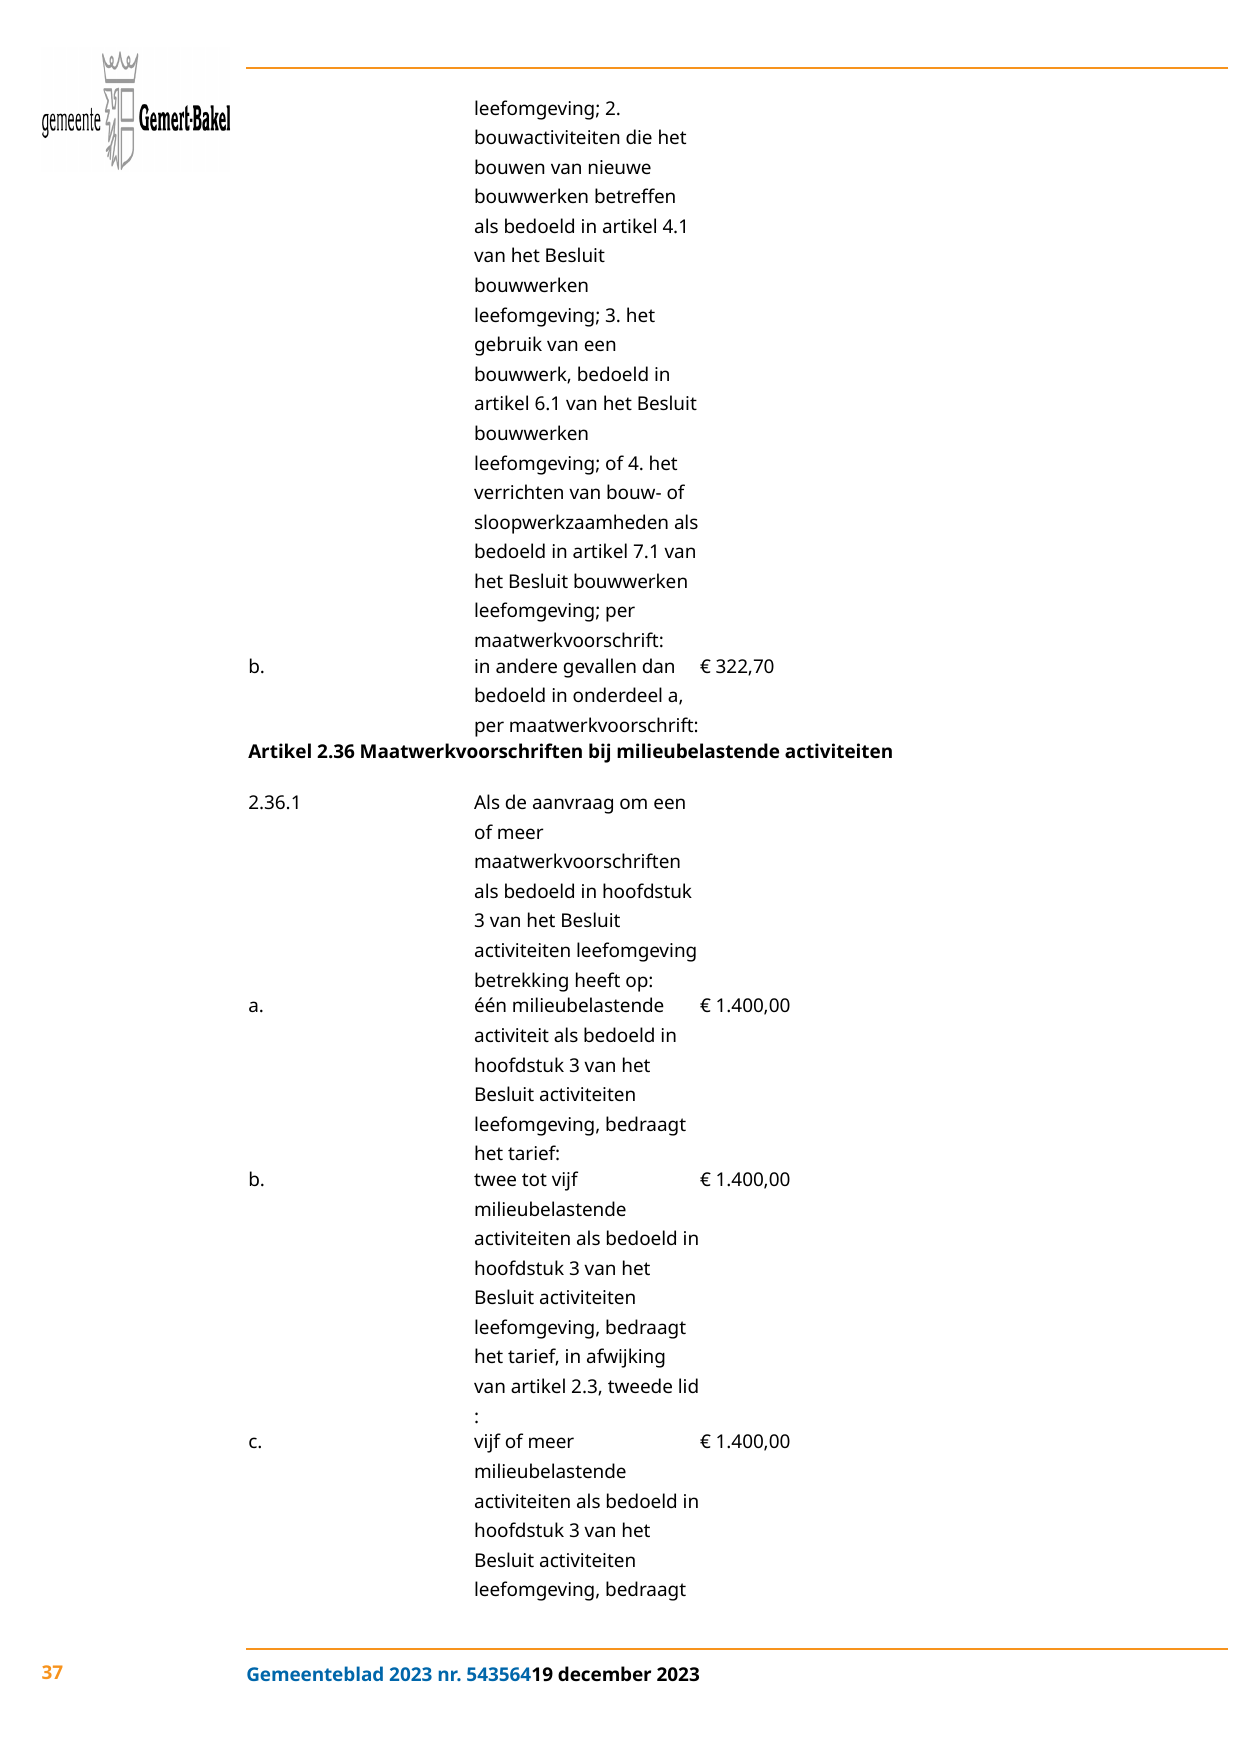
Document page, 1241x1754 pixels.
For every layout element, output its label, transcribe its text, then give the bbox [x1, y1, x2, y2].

table_cell 2.36.1 [248, 789, 474, 993]
table_cell [700, 764, 926, 789]
table_cell [926, 993, 1152, 1166]
table_cell Artikel 2.36 Maatwerkvoorschriften bij milieubelastende activiteiten [248, 738, 926, 764]
table_cell vijf of meer milieubelastende activiteiten als bedoeld in hoofdstuk 3 van het Besluit activiteiten leefomgeving, bedraagt [474, 1429, 700, 1602]
table_cell één milieubelastende activiteit als bedoeld in hoofdstuk 3 van het Besluit activiteiten leefomgeving, bedraagt het tarief: [474, 993, 700, 1166]
table_cell € 1.400,00 [700, 1166, 926, 1429]
table_cell € 322,70 [700, 653, 926, 738]
picture [41, 47, 231, 172]
table_cell twee tot vijf milieubelastende activiteiten als bedoeld in hoofdstuk 3 van het Besluit activiteiten leefomgeving, bedraagt het tarief, in afwijking van artikel 2.3, tweede lid : [474, 1166, 700, 1429]
table_cell [926, 789, 1152, 993]
table_cell [926, 1166, 1152, 1429]
table_cell [700, 95, 926, 653]
table_cell b. [248, 653, 474, 738]
table_cell b. [248, 1166, 474, 1429]
table_cell [926, 1429, 1152, 1602]
table_cell [926, 95, 1152, 653]
table_cell [700, 789, 926, 993]
table_cell [926, 764, 1152, 789]
table_cell € 1.400,00 [700, 1429, 926, 1602]
table_cell € 1.400,00 [700, 993, 926, 1166]
table_cell c. [248, 1429, 474, 1602]
table_cell in andere gevallen dan bedoeld in onderdeel a, per maatwerkvoorschrift: [474, 653, 700, 738]
table_cell [474, 764, 700, 789]
table_cell [926, 738, 1152, 764]
table_cell [248, 764, 474, 789]
table_cell a. [248, 993, 474, 1166]
table_cell [926, 653, 1152, 738]
table_cell Als de aanvraag om een of meer maatwerkvoorschriften als bedoeld in hoofdstuk 3 van het Besluit activiteiten leefomgeving betrekking heeft op: [474, 789, 700, 993]
table_cell [248, 95, 474, 653]
table_cell leefomgeving; 2. bouwactiviteiten die het bouwen van nieuwe bouwwerken betreffen als bedoeld in artikel 4.1 van het Besluit bouwwerken leefomgeving; 3. het gebruik van een bouwwerk, bedoeld in artikel 6.1 van het Besluit bouwwerken leefomgeving; of 4. het verrichten van bouw- of sloopwerkzaamheden als bedoeld in artikel 7.1 van het Besluit bouwwerken leefomgeving; per maatwerkvoorschrift: [474, 95, 700, 653]
